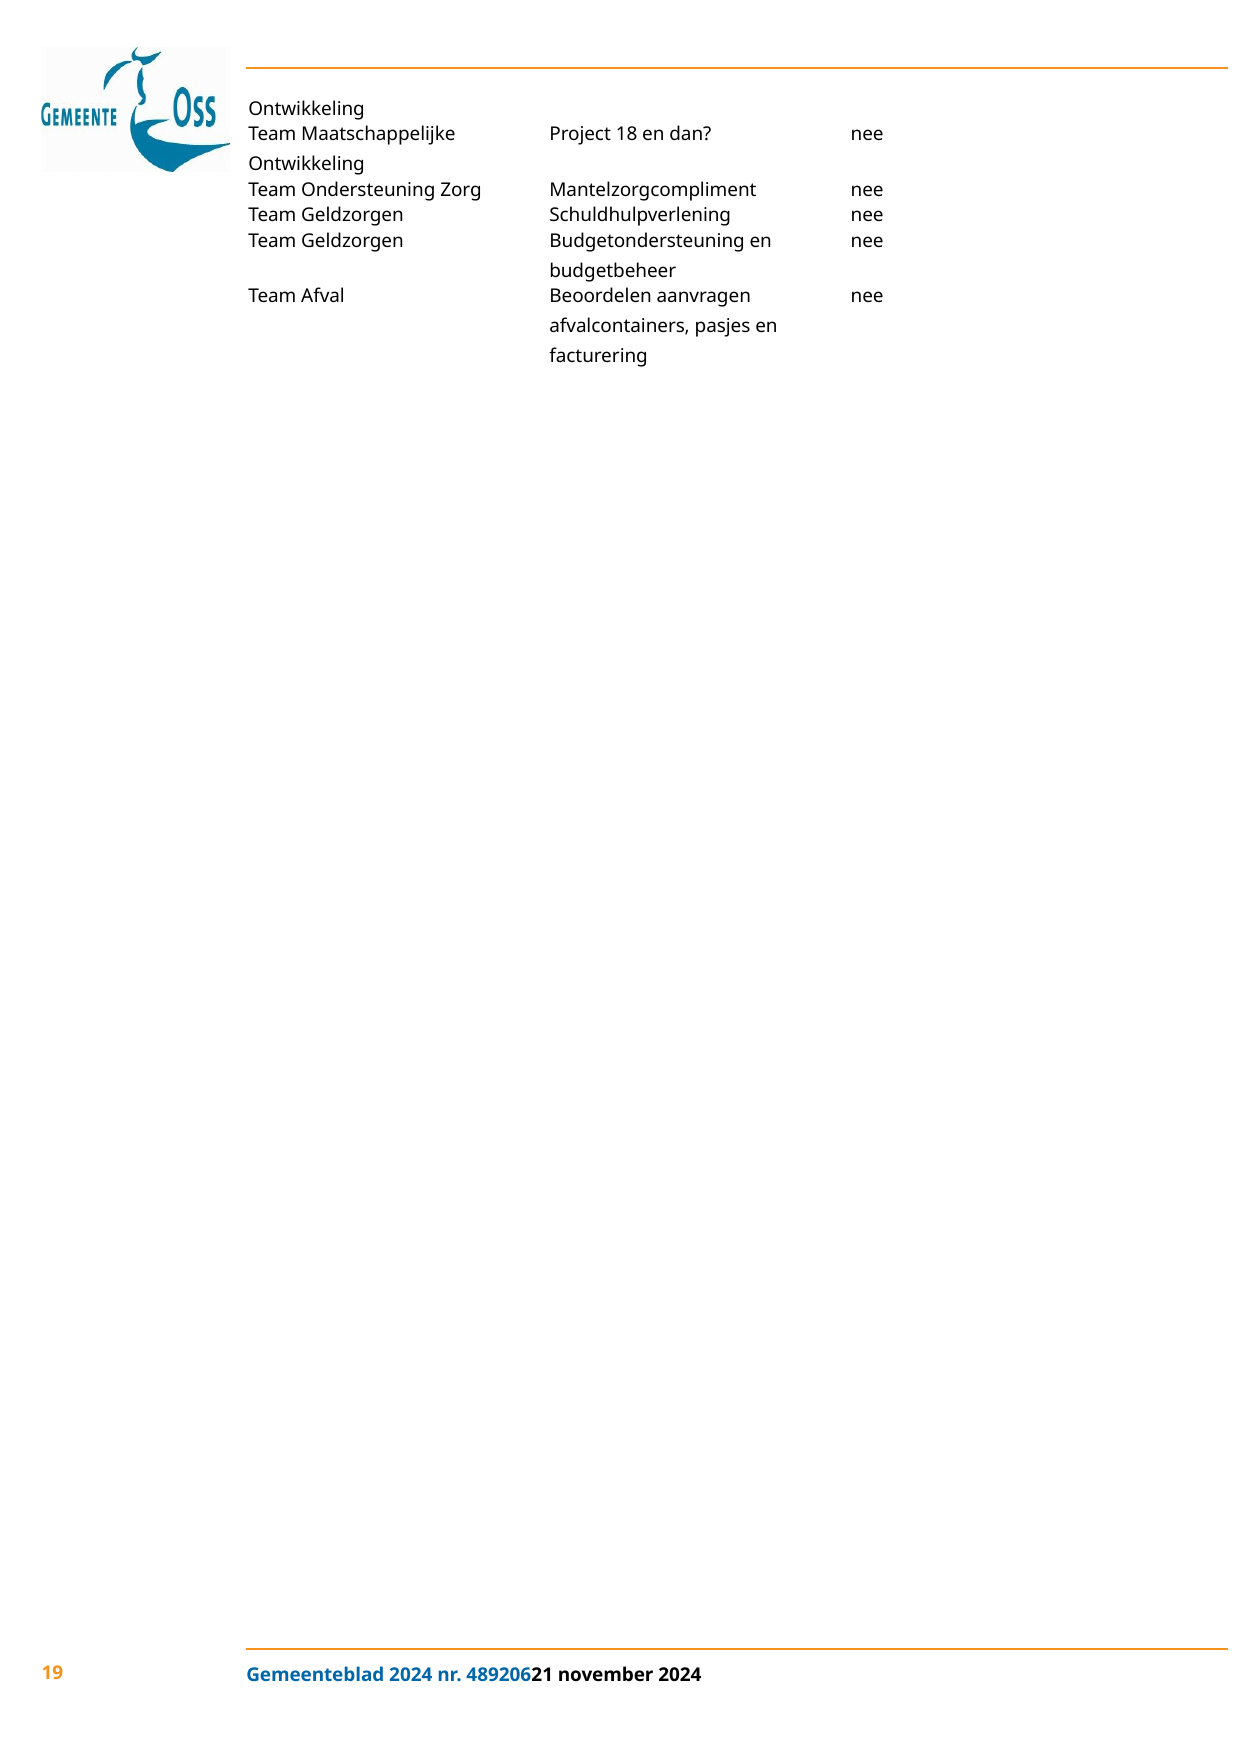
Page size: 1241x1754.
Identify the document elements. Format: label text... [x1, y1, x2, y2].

table_cell nee [850, 176, 1152, 202]
table_cell Budgetondersteuning en budgetbeheer [549, 227, 850, 283]
table_cell Team Geldzorgen [248, 202, 549, 227]
table_cell Team Maatschappelijke Ontwikkeling [248, 121, 549, 176]
table_cell Team Ondersteuning Zorg [248, 176, 549, 202]
table_cell Mantelzorgcompliment [549, 176, 850, 202]
table_cell nee [850, 121, 1152, 176]
picture [41, 47, 231, 172]
table_cell Team Geldzorgen [248, 227, 549, 283]
table_cell nee [850, 227, 1152, 283]
table_cell Team Afval [248, 283, 549, 367]
table_cell [850, 95, 1152, 121]
table_cell Project 18 en dan? [549, 121, 850, 176]
table_cell Beoordelen aanvragen afvalcontainers, pasjes en facturering [549, 283, 850, 367]
table_cell nee [850, 283, 1152, 367]
table_cell Schuldhulpverlening [549, 202, 850, 227]
table_cell nee [850, 202, 1152, 227]
table_cell Ontwikkeling [248, 95, 549, 121]
table_cell [549, 95, 850, 121]
